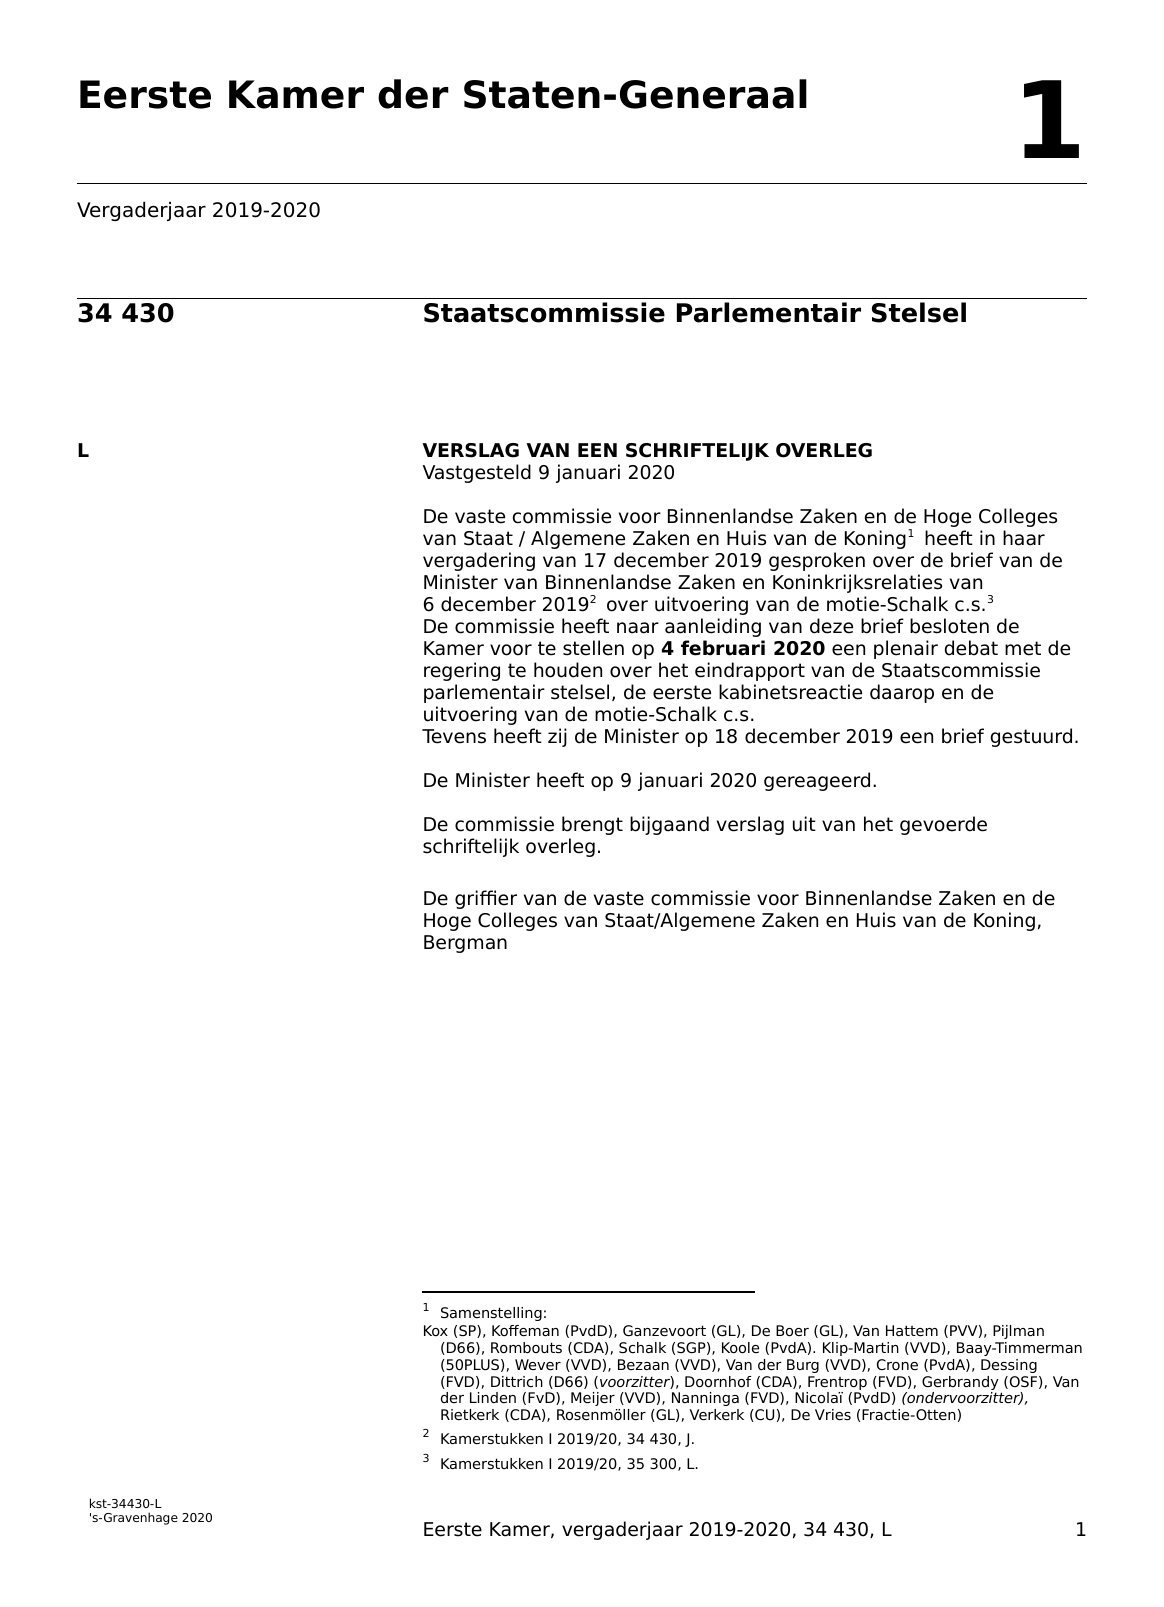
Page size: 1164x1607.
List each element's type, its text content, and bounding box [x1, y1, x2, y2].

text De griffier van de vaste commissie voor Binnenlandse Zaken en de Hoge Colleges van Staat/Algemene Zaken en Huis van de Koning, Bergman [422, 888, 1087, 954]
table_header Eerste Kamer der Staten-Generaal [77, 59, 886, 183]
text 's-Gravenhage 2020 [88, 1511, 323, 1525]
table_cell Vergaderjaar 2019-2020 [77, 184, 1087, 298]
text De vaste commissie voor Binnenlandse Zaken en de Hoge Colleges van Staat / Algemene Zaken en Huis van de Koning heeft in haar vergadering van 17 december 2019 gesproken over de brief van de Minister van Binnenlandse Zaken en Koninkrijksrelaties van 6 december 2019 over uitvoering van de motie-Schalk c.s. [422, 506, 1087, 616]
text Vastgesteld 9 januari 2020 [422, 462, 1087, 484]
text Kox (SP), Koffeman (PvdD), Ganzevoort (GL), De Boer (GL), Van Hattem (PVV), Pijlman (D66), Rombouts (CDA), Schalk (SGP), Koole (PvdA). Klip-Martin (VVD), Baay-Timmerman (50PLUS), Wever (VVD), Bezaan (VVD), Van der Burg (VVD), Crone (PvdA), Dessing (FVD), Dittrich (D66) (voorzitter), Doornhof (CDA), Frentrop (FVD), Gerbrandy (OSF), Van der Linden (FvD), Meijer (VVD), Nanninga (FVD), Nicolaï (PvdD) (ondervoorzitter), Rietkerk (CDA), Rosenmöller (GL), Verkerk (CU), De Vries (Fractie-Otten) [422, 1323, 1087, 1424]
text De Minister heeft op 9 januari 2020 gereageerd. [422, 770, 1087, 792]
text Kamerstukken I 2019/20, 34 430, J. [422, 1427, 1087, 1449]
text kst-34430-L [88, 1497, 323, 1511]
subtitle 34 430 Staatscommissie Parlementair Stelsel [77, 299, 1087, 329]
text De commissie brengt bijgaand verslag uit van het gevoerde schriftelijk overleg. [422, 814, 1087, 858]
text Samenstelling: [422, 1301, 1087, 1323]
text Tevens heeft zij de Minister op 18 december 2019 een brief gestuurd. [422, 726, 1087, 748]
subtitle L VERSLAG VAN EEN SCHRIFTELIJK OVERLEG [77, 440, 1087, 462]
table_header 1 [886, 59, 1087, 183]
text De commissie heeft naar aanleiding van deze brief besloten de Kamer voor te stellen op 4 februari 2020 een plenair debat met de regering te houden over het eindrapport van de Staatscommissie parlementair stelsel, de eerste kabinetsreactie daarop en de uitvoering van de motie-Schalk c.s. [422, 616, 1087, 726]
text Kamerstukken I 2019/20, 35 300, L. [422, 1452, 1087, 1474]
